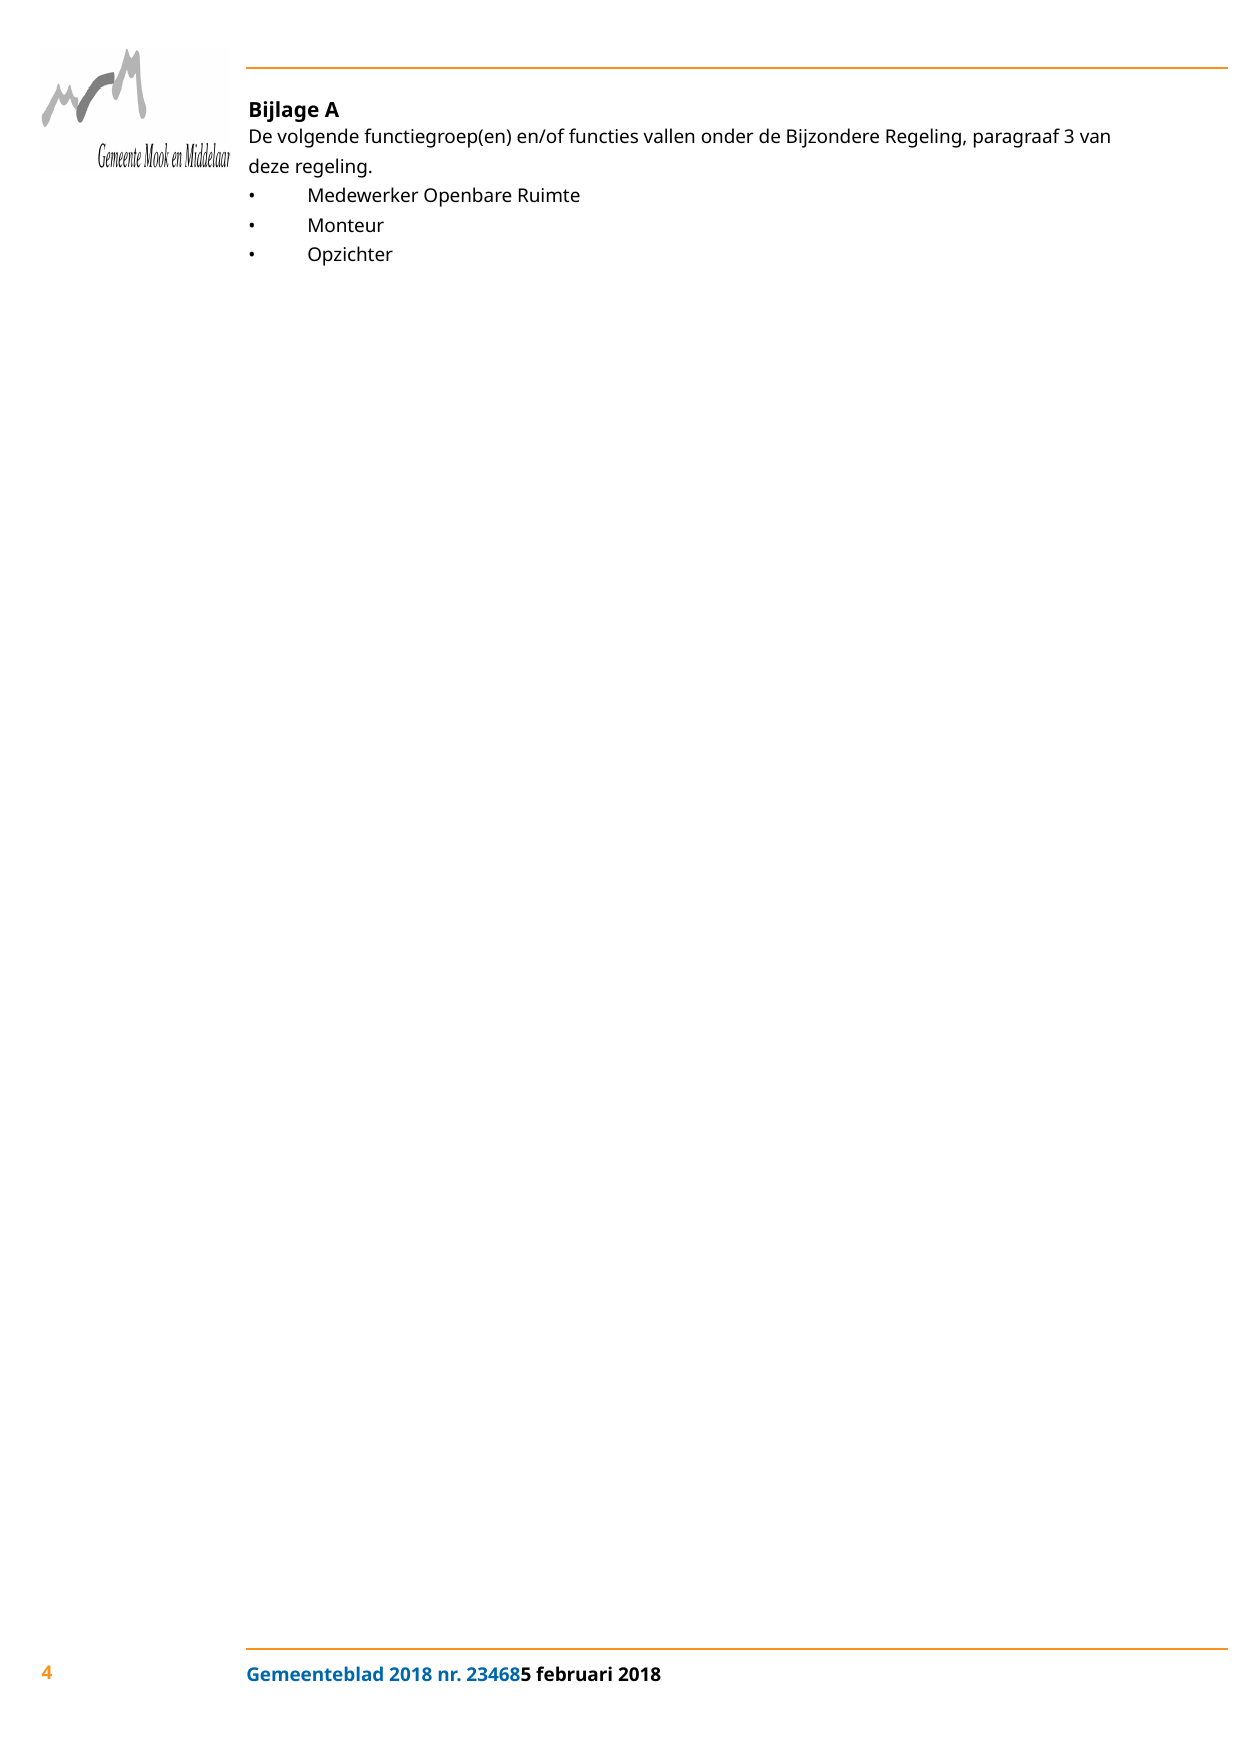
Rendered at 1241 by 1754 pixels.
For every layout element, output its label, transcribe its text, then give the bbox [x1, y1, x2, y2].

list Opzichter [248, 242, 1152, 267]
text Bijlage A [248, 95, 1152, 123]
list Medewerker Openbare Ruimte [248, 182, 1152, 208]
list Monteur [248, 212, 1152, 238]
picture [41, 47, 231, 172]
text De volgende functiegroep(en) en/of functies vallen onder de Bijzondere Regeling, paragraaf 3 van deze regeling. [248, 123, 1152, 179]
